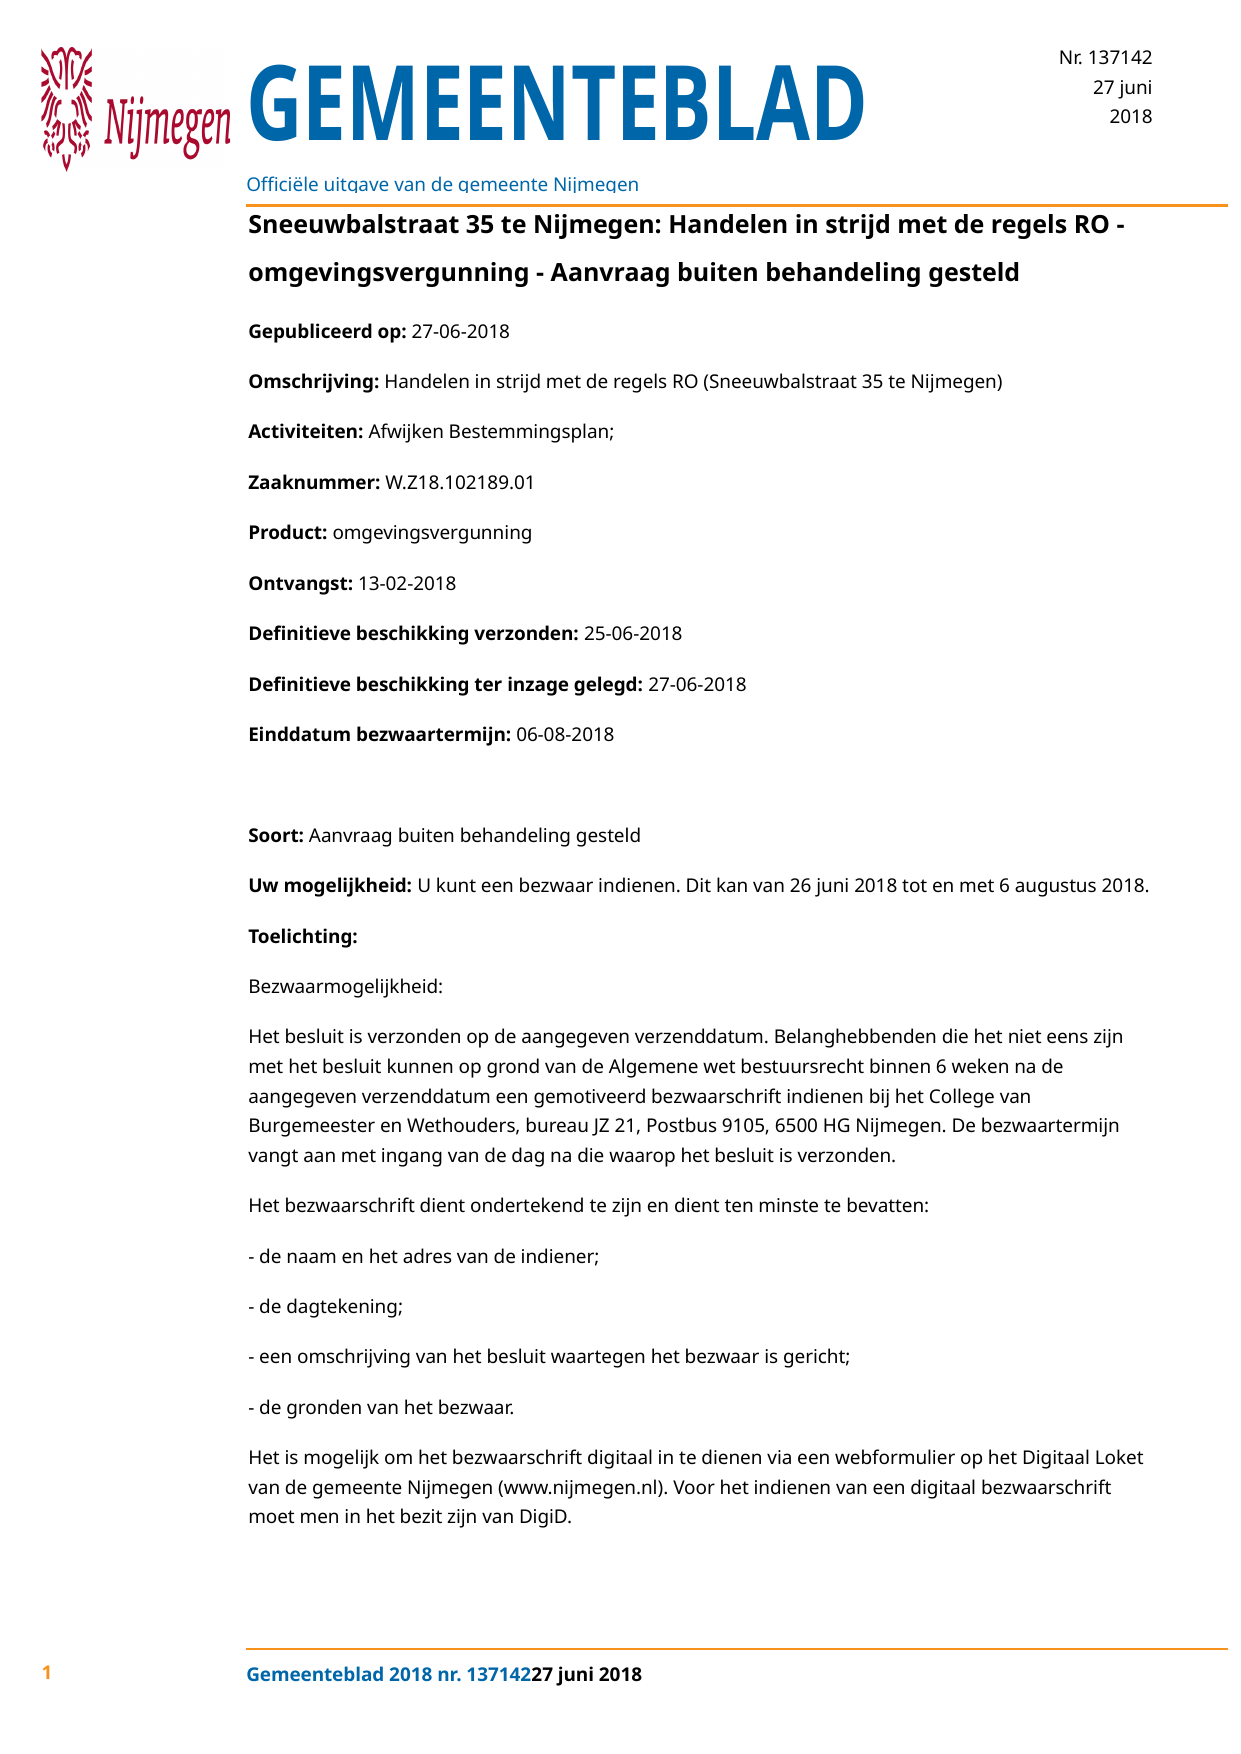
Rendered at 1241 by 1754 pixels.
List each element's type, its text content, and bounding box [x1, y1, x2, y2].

text Uw mogelijkheid: U kunt een bezwaar indienen. Dit kan van 26 juni 2018 tot en met 6 augustus 2018. [248, 872, 1152, 898]
text Gepubliceerd op: 27-06-2018 [248, 318, 1152, 344]
text Einddatum bezwaartermijn: 06-08-2018 [248, 721, 1152, 747]
text - de gronden van het bezwaar. [248, 1394, 1152, 1420]
text - de naam en het adres van de indiener; [248, 1243, 1152, 1269]
text Product: omgevingsvergunning [248, 519, 1152, 545]
text Ontvangst: 13-02-2018 [248, 570, 1152, 596]
text Sneeuwbalstraat 35 te Nijmegen: Handelen in strijd met de regels RO - omgevingsvergunning - Aanvraag buiten behandeling gesteld [248, 207, 1152, 288]
text Het besluit is verzonden op de aangegeven verzenddatum. Belanghebbenden die het niet eens zijn met het besluit kunnen op grond van de Algemene wet bestuursrecht binnen 6 weken na de aangegeven verzenddatum een gemotiveerd bezwaarschrift indienen bij het College van Burgemeester en Wethouders, bureau JZ 21, Postbus 9105, 6500 HG Nijmegen. De bezwaartermijn vangt aan met ingang van de dag na die waarop het besluit is verzonden. [248, 1024, 1152, 1168]
text Bezwaarmogelijkheid: [248, 973, 1152, 999]
text Het bezwaarschrift dient ondertekend te zijn en dient ten minste te bevatten: [248, 1192, 1152, 1218]
text Definitieve beschikking ter inzage gelegd: 27-06-2018 [248, 671, 1152, 697]
text Het is mogelijk om het bezwaarschrift digitaal in te dienen via een webformulier op het Digitaal Loket van de gemeente Nijmegen (www.nijmegen.nl). Voor het indienen van een digitaal bezwaarschrift moet men in het bezit zijn van DigiD. [248, 1444, 1152, 1529]
text Toelichting: [248, 923, 1152, 949]
text Zaaknummer: W.Z18.102189.01 [248, 469, 1152, 495]
text Activiteiten: Afwijken Bestemmingsplan; [248, 419, 1152, 444]
text - een omschrijving van het besluit waartegen het bezwaar is gericht; [248, 1344, 1152, 1369]
text Soort: Aanvraag buiten behandeling gesteld [248, 822, 1152, 848]
text Omschrijving: Handelen in strijd met de regels RO (Sneeuwbalstraat 35 te Nijmegen) [248, 368, 1152, 394]
picture [41, 47, 231, 172]
text - de dagtekening; [248, 1293, 1152, 1319]
text Definitieve beschikking verzonden: 25-06-2018 [248, 620, 1152, 646]
